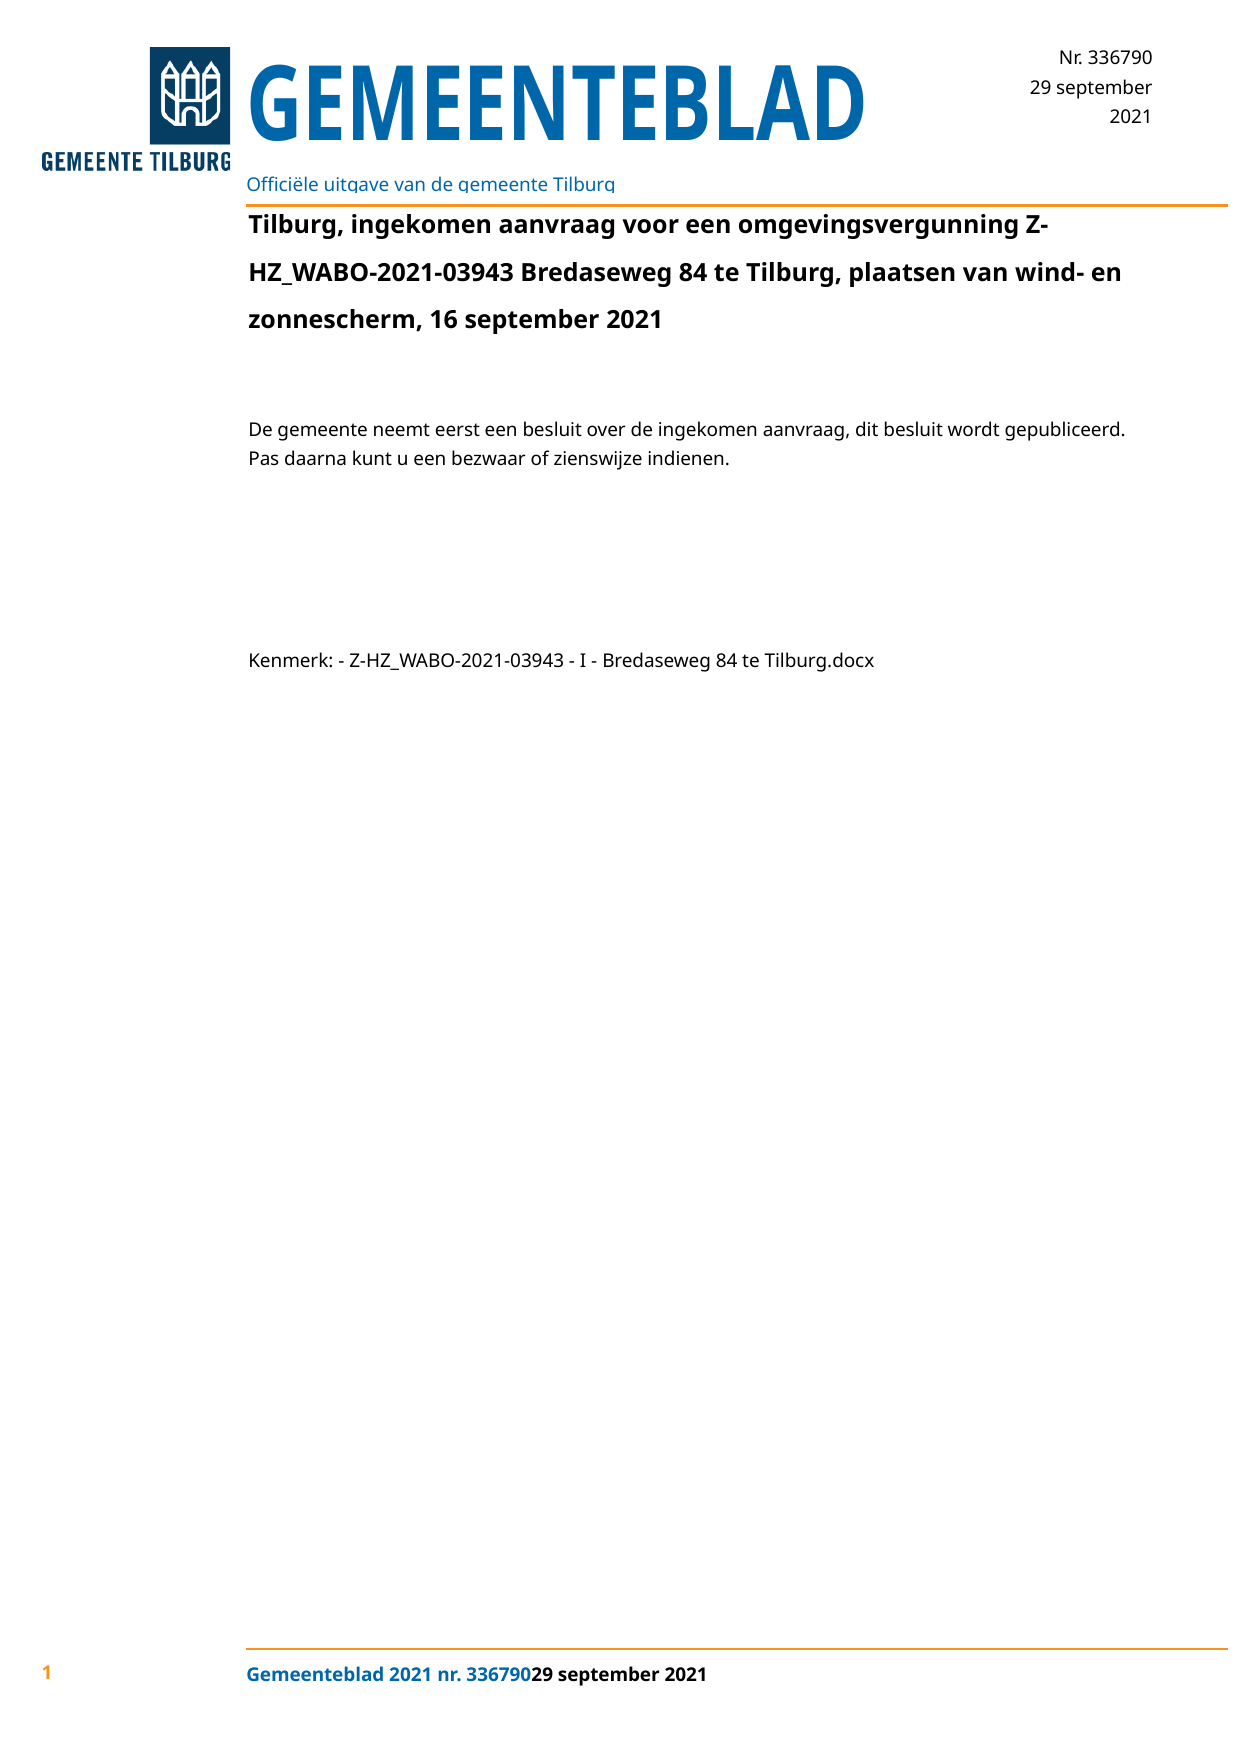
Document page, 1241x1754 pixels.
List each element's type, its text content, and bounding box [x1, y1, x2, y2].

text Kenmerk: - Z-HZ_WABO-2021-03943 - I - Bredaseweg 84 te Tilburg.docx [248, 647, 1152, 673]
text Tilburg, ingekomen aanvraag voor een omgevingsvergunning Z-HZ_WABO-2021-03943 Bredaseweg 84 te Tilburg, plaatsen van wind- en zonnescherm, 16 september 2021 [248, 207, 1152, 336]
picture [41, 47, 231, 172]
text De gemeente neemt eerst een besluit over de ingekomen aanvraag, dit besluit wordt gepubliceerd. Pas daarna kunt u een bezwaar of zienswijze indienen. [248, 416, 1152, 471]
